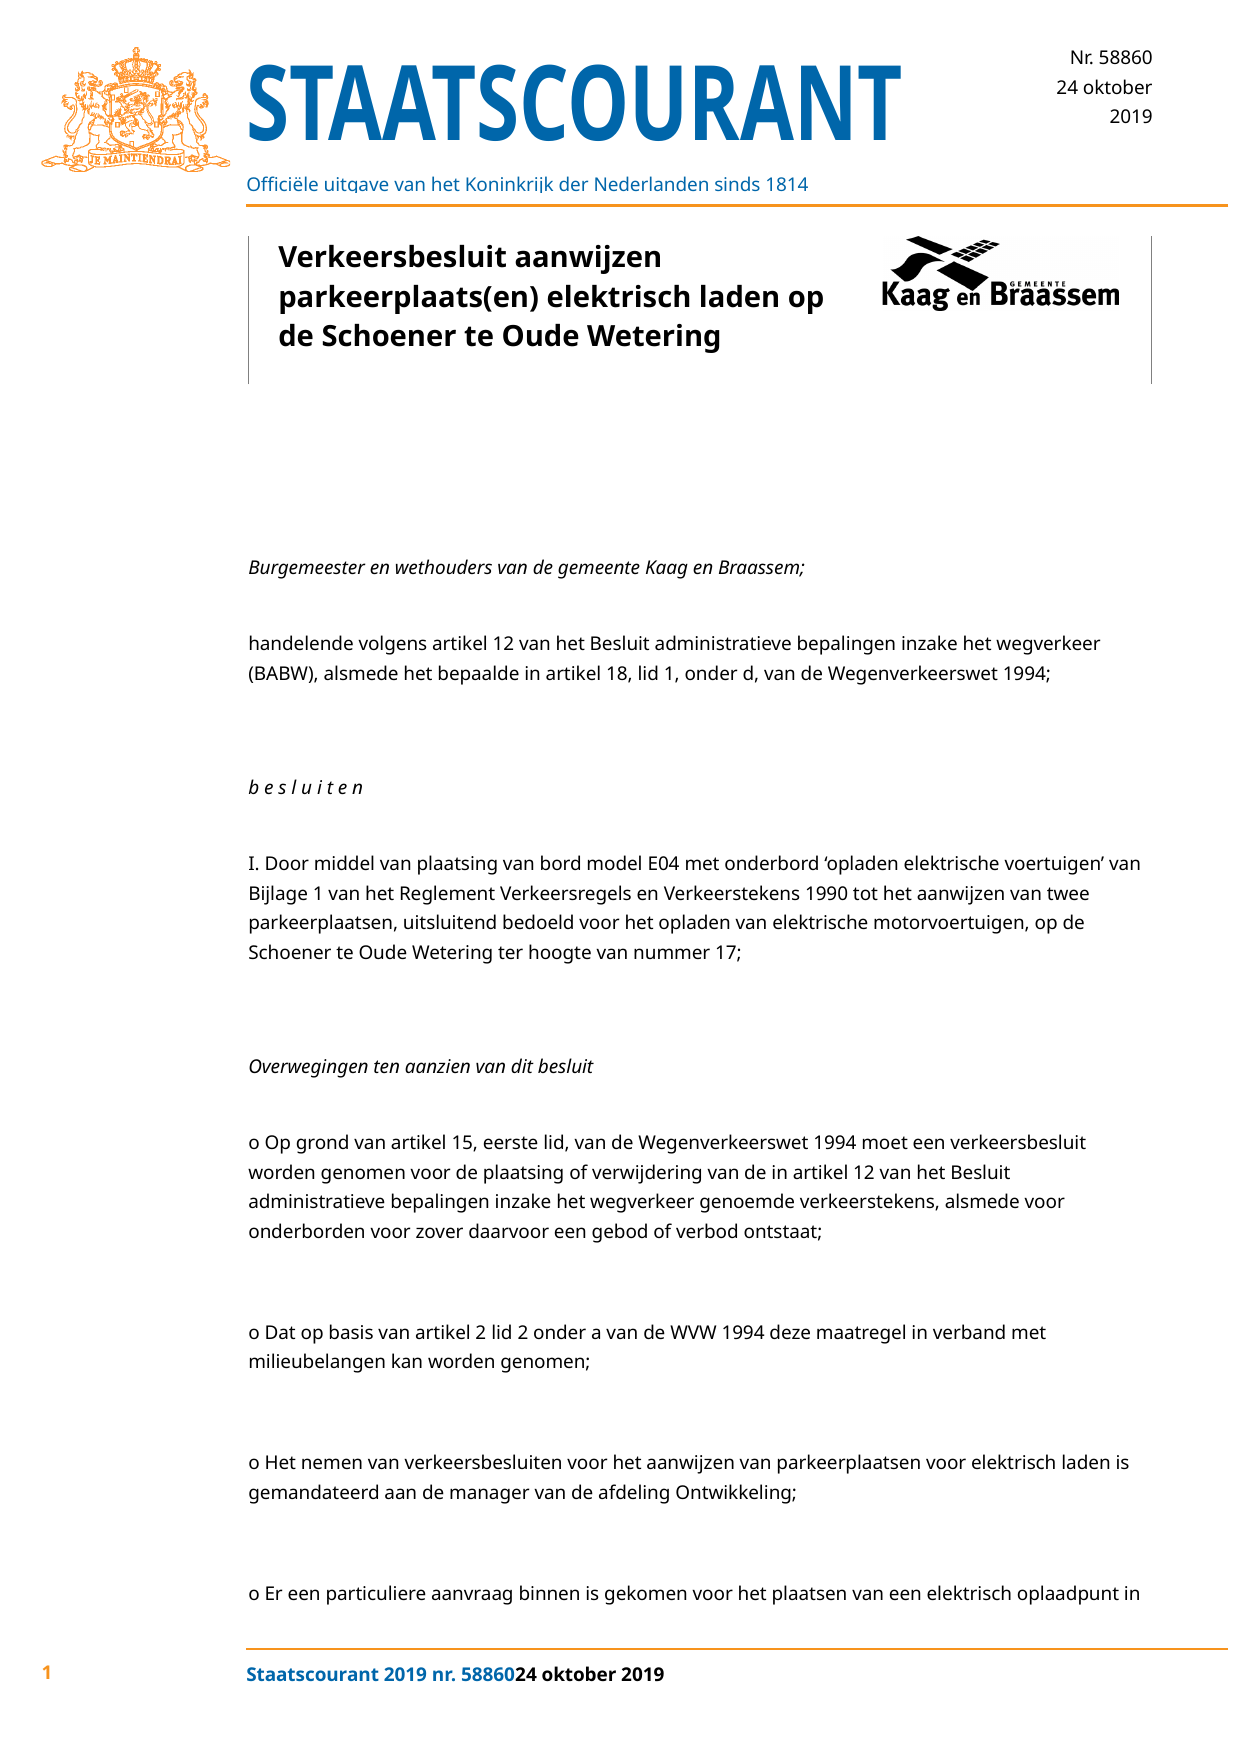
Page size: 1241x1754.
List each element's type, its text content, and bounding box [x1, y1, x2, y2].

text b e s l u i t e n [248, 774, 1152, 800]
table_header Verkeersbesluit aanwijzen parkeerplaats(en) elektrisch laden op de Schoener te Oude Wetering [249, 236, 850, 384]
text handelende volgens artikel 12 van het Besluit administratieve bepalingen inzake het wegverkeer (BABW), alsmede het bepaalde in artikel 18, lid 1, onder d, van de Wegenverkeerswet 1994; [248, 630, 1152, 686]
text o Op grond van artikel 15, eerste lid, van de Wegenverkeerswet 1994 moet een verkeersbesluit worden genomen voor de plaatsing of verwijdering van de in artikel 12 van het Besluit administratieve bepalingen inzake het wegverkeer genoemde verkeerstekens, alsmede voor onderborden voor zover daarvoor een gebod of verbod ontstaat; [248, 1129, 1152, 1244]
text o Er een particuliere aanvraag binnen is gekomen voor het plaatsen van een elektrisch oplaadpunt in [248, 1580, 1152, 1606]
table_header [850, 236, 1151, 384]
text Overwegingen ten aanzien van dit besluit [248, 1053, 1152, 1079]
picture [882, 236, 1119, 311]
text o Het nemen van verkeersbesluiten voor het aanwijzen van parkeerplaatsen voor elektrisch laden is gemandateerd aan de manager van de afdeling Ontwikkeling; [248, 1449, 1152, 1505]
picture [41, 47, 231, 172]
text Burgemeester en wethouders van de gemeente Kaag en Braassem; [248, 554, 1152, 580]
text o Dat op basis van artikel 2 lid 2 onder a van de WVW 1994 deze maatregel in verband met milieubelangen kan worden genomen; [248, 1319, 1152, 1374]
text I. Door middel van plaatsing van bord model E04 met onderbord ‘opladen elektrische voertuigen’ van Bijlage 1 van het Reglement Verkeersregels en Verkeerstekens 1990 tot het aanwijzen van twee parkeerplaatsen, uitsluitend bedoeld voor het opladen van elektrische motorvoertuigen, op de Schoener te Oude Wetering ter hoogte van nummer 17; [248, 850, 1152, 965]
